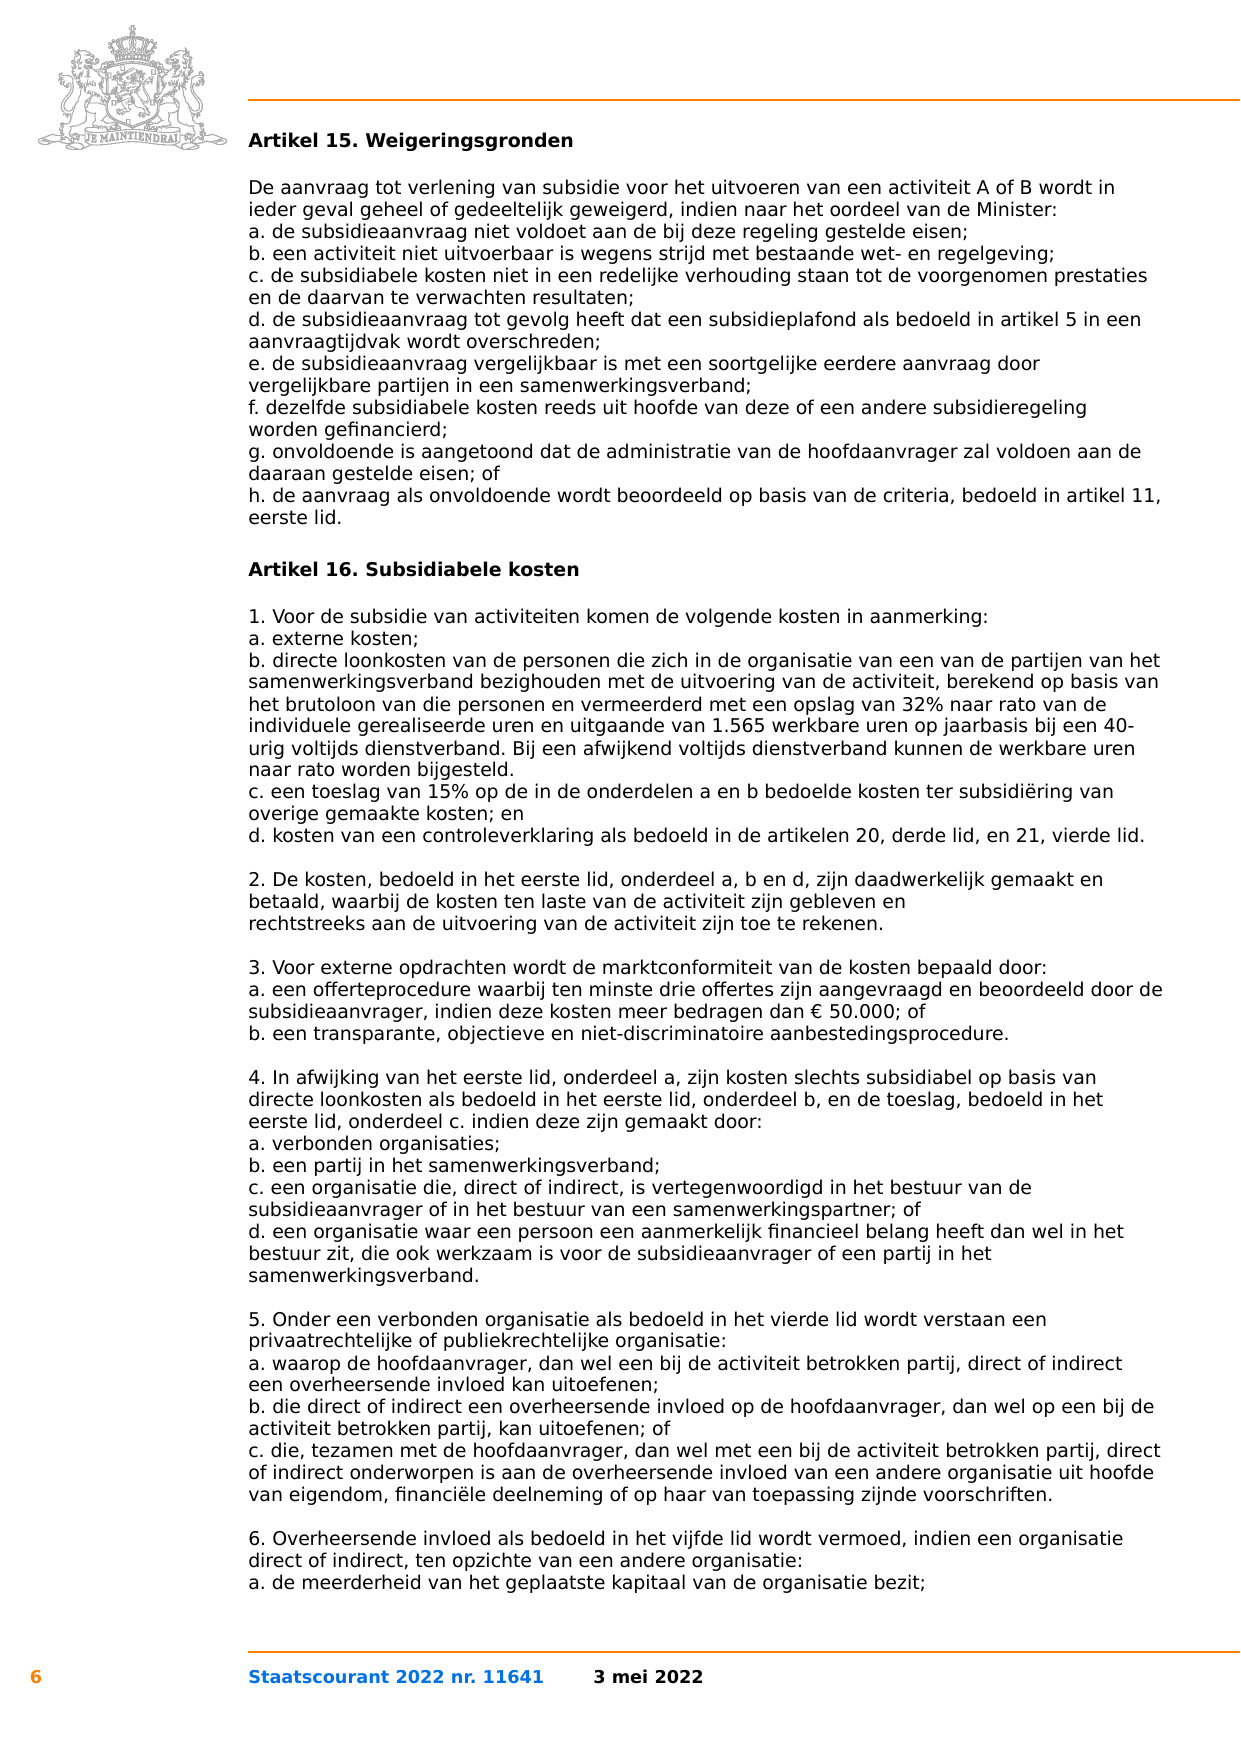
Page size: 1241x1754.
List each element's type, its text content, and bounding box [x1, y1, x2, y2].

text f. dezelfde subsidiabele kosten reeds uit hoofde van deze of een andere subsidieregeling worden gefinancierd; [248, 397, 1163, 441]
text b. die direct of indirect een overheersende invloed op de hoofdaanvrager, dan wel op een bij de activiteit betrokken partij, kan uitoefenen; of [248, 1396, 1163, 1440]
text d. kosten van een controleverklaring als bedoeld in de artikelen 20, derde lid, en 21, vierde lid. [248, 825, 1163, 847]
text 1. Voor de subsidie van activiteiten komen de volgende kosten in aanmerking: [248, 606, 1163, 627]
text h. de aanvraag als onvoldoende wordt beoordeeld op basis van de criteria, bedoeld in artikel 11, eerste lid. [248, 484, 1163, 528]
text rechtstreeks aan de uitvoering van de activiteit zijn toe te rekenen. [248, 913, 1163, 935]
text c. een organisatie die, direct of indirect, is vertegenwoordigd in het bestuur van de subsidieaanvrager of in het bestuur van een samenwerkingspartner; of [248, 1177, 1163, 1221]
text d. de subsidieaanvraag tot gevolg heeft dat een subsidieplafond als bedoeld in artikel 5 in een aanvraagtijdvak wordt overschreden; [248, 309, 1163, 353]
text a. de subsidieaanvraag niet voldoet aan de bij deze regeling gestelde eisen; [248, 221, 1163, 243]
text c. een toeslag van 15% op de in de onderdelen a en b bedoelde kosten ter subsidiëring van overige gemaakte kosten; en [248, 781, 1163, 825]
text b. een partij in het samenwerkingsverband; [248, 1155, 1163, 1177]
text 6. Overheersende invloed als bedoeld in het vijfde lid wordt vermoed, indien een organisatie direct of indirect, ten opzichte van een andere organisatie: [248, 1528, 1163, 1572]
subtitle Artikel 15. Weigeringsgronden [248, 130, 1163, 152]
picture [38, 25, 227, 150]
text d. een organisatie waar een persoon een aanmerkelijk financieel belang heeft dan wel in het bestuur zit, die ook werkzaam is voor de subsidieaanvrager of een partij in het samenwerkingsverband. [248, 1221, 1163, 1287]
text g. onvoldoende is aangetoond dat de administratie van de hoofdaanvrager zal voldoen aan de daaraan gestelde eisen; of [248, 441, 1163, 484]
text a. een offerteprocedure waarbij ten minste drie offertes zijn aangevraagd en beoordeeld door de subsidieaanvrager, indien deze kosten meer bedragen dan € 50.000; of [248, 979, 1163, 1023]
text c. de subsidiabele kosten niet in een redelijke verhouding staan tot de voorgenomen prestaties en de daarvan te verwachten resultaten; [248, 265, 1163, 309]
text b. directe loonkosten van de personen die zich in de organisatie van een van de partijen van het samenwerkingsverband bezighouden met de uitvoering van de activiteit, berekend op basis van het brutoloon van die personen en vermeerderd met een opslag van 32% naar rato van de individuele gerealiseerde uren en uitgaande van 1.565 werkbare uren op jaarbasis bij een 40-urig voltijds dienstverband. Bij een afwijkend voltijds dienstverband kunnen de werkbare uren naar rato worden bijgesteld. [248, 649, 1163, 781]
text 2. De kosten, bedoeld in het eerste lid, onderdeel a, b en d, zijn daadwerkelijk gemaakt en betaald, waarbij de kosten ten laste van de activiteit zijn gebleven en [248, 869, 1163, 913]
text 5. Onder een verbonden organisatie als bedoeld in het vierde lid wordt verstaan een privaatrechtelijke of publiekrechtelijke organisatie: [248, 1308, 1163, 1352]
text a. verbonden organisaties; [248, 1133, 1163, 1155]
text a. waarop de hoofdaanvrager, dan wel een bij de activiteit betrokken partij, direct of indirect een overheersende invloed kan uitoefenen; [248, 1352, 1163, 1396]
text 3. Voor externe opdrachten wordt de marktconformiteit van de kosten bepaald door: [248, 957, 1163, 979]
text 4. In afwijking van het eerste lid, onderdeel a, zijn kosten slechts subsidiabel op basis van directe loonkosten als bedoeld in het eerste lid, onderdeel b, en de toeslag, bedoeld in het eerste lid, onderdeel c. indien deze zijn gemaakt door: [248, 1067, 1163, 1133]
text b. een activiteit niet uitvoerbaar is wegens strijd met bestaande wet- en regelgeving; [248, 243, 1163, 265]
text c. die, tezamen met de hoofdaanvrager, dan wel met een bij de activiteit betrokken partij, direct of indirect onderworpen is aan de overheersende invloed van een andere organisatie uit hoofde van eigendom, financiële deelneming of op haar van toepassing zijnde voorschriften. [248, 1440, 1163, 1506]
text a. externe kosten; [248, 627, 1163, 649]
text De aanvraag tot verlening van subsidie voor het uitvoeren van een activiteit A of B wordt in ieder geval geheel of gedeeltelijk geweigerd, indien naar het oordeel van de Minister: [248, 177, 1163, 221]
subtitle Artikel 16. Subsidiabele kosten [248, 558, 1163, 581]
text b. een transparante, objectieve en niet-discriminatoire aanbestedingsprocedure. [248, 1023, 1163, 1045]
text a. de meerderheid van het geplaatste kapitaal van de organisatie bezit; [248, 1572, 1163, 1594]
text e. de subsidieaanvraag vergelijkbaar is met een soortgelijke eerdere aanvraag door vergelijkbare partijen in een samenwerkingsverband; [248, 353, 1163, 397]
